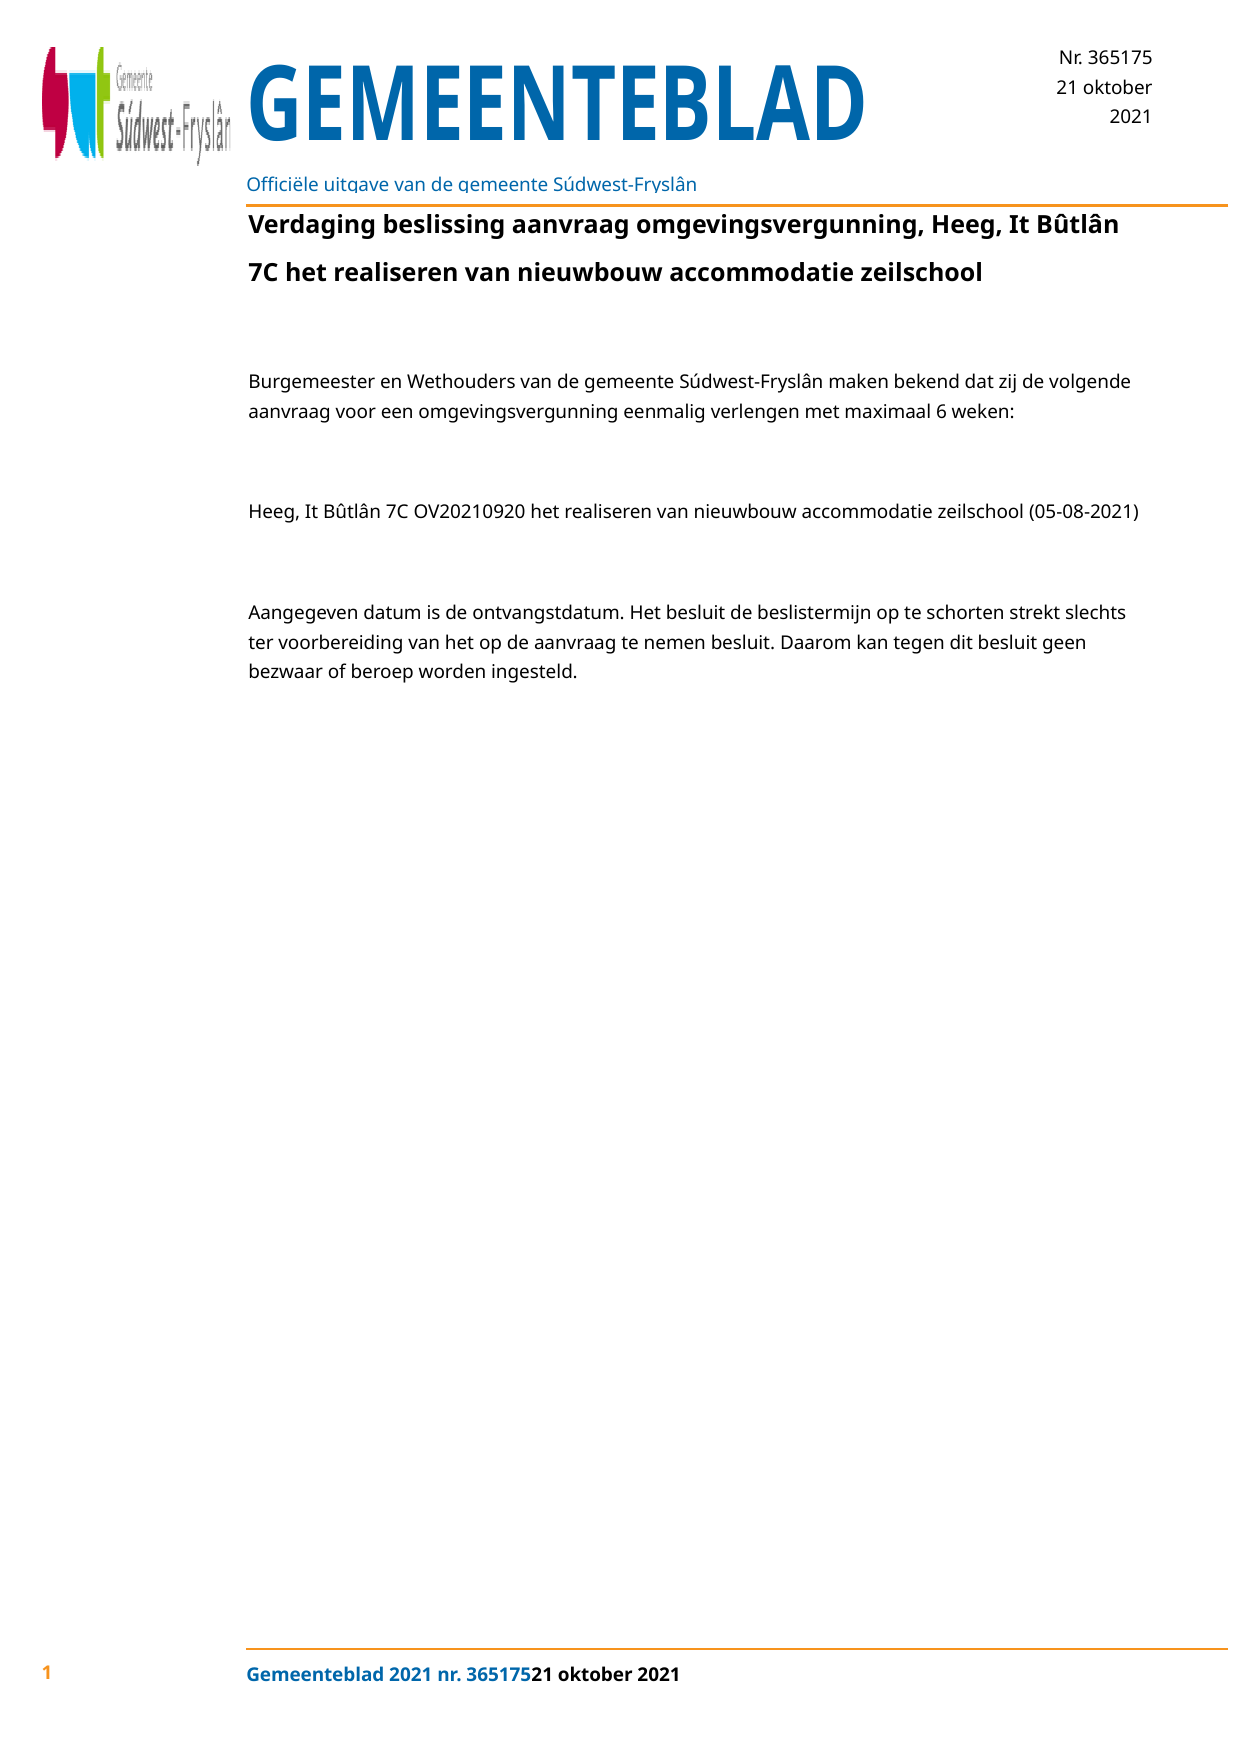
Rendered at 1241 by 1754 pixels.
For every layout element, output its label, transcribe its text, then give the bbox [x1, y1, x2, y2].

text Burgemeester en Wethouders van de gemeente Súdwest-Fryslân maken bekend dat zij de volgende aanvraag voor een omgevingsvergunning eenmalig verlengen met maximaal 6 weken: [248, 368, 1152, 424]
text Aangegeven datum is de ontvangstdatum. Het besluit de beslistermijn op te schorten strekt slechts ter voorbereiding van het op de aanvraag te nemen besluit. Daarom kan tegen dit besluit geen bezwaar of beroep worden ingesteld. [248, 599, 1152, 684]
text Heeg, It Bûtlân 7C OV20210920 het realiseren van nieuwbouw accommodatie zeilschool (05-08-2021) [248, 499, 1152, 524]
text Verdaging beslissing aanvraag omgevingsvergunning, Heeg, It Bûtlân 7C het realiseren van nieuwbouw accommodatie zeilschool [248, 207, 1152, 288]
picture [41, 47, 231, 172]
